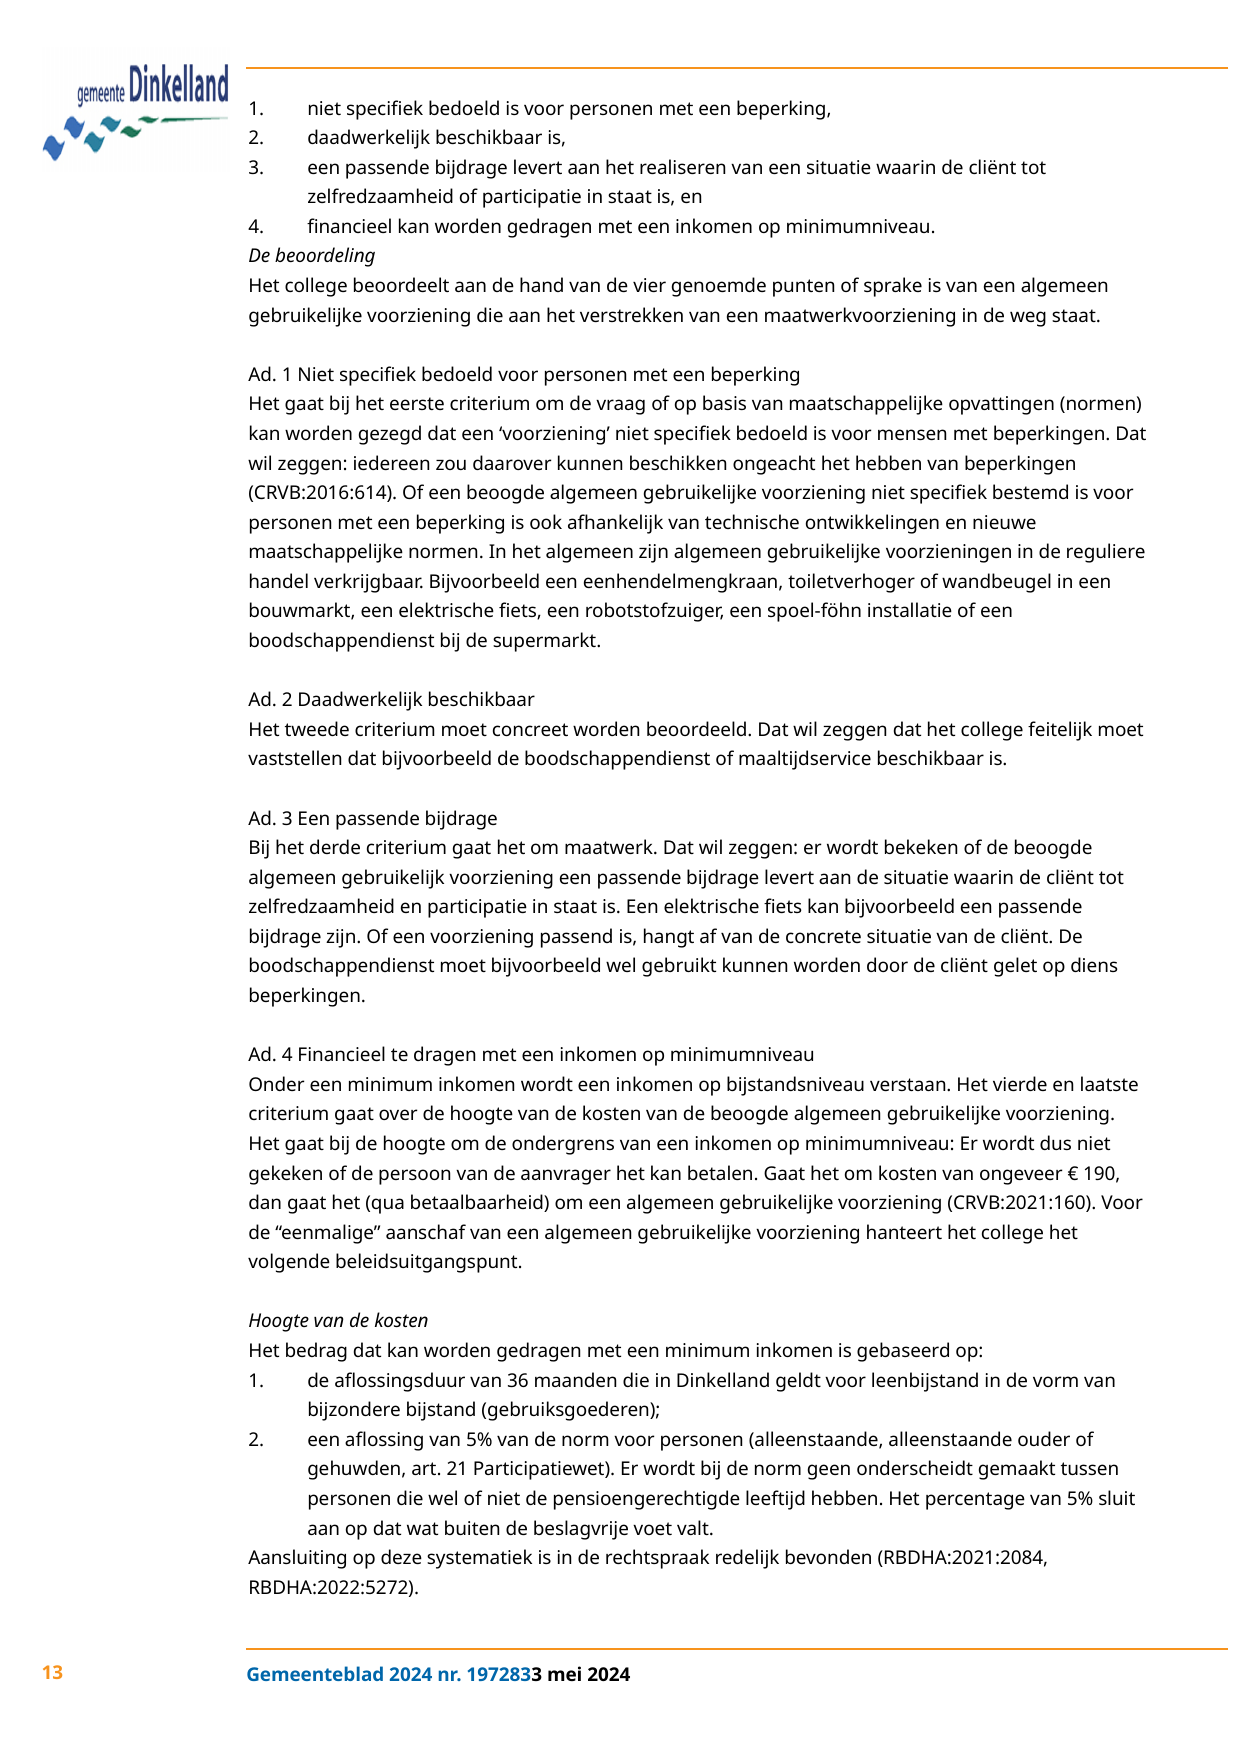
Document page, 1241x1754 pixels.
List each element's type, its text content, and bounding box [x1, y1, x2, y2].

text Onder een minimum inkomen wordt een inkomen op bijstandsniveau verstaan. Het vierde en laatste criterium gaat over de hoogte van de kosten van de beoogde algemeen gebruikelijke voorziening. Het gaat bij de hoogte om de ondergrens van een inkomen op minimumniveau: Er wordt dus niet gekeken of de persoon van de aanvrager het kan betalen. Gaat het om kosten van ongeveer € 190, dan gaat het (qua betaalbaarheid) om een algemeen gebruikelijke voorziening (CRVB:2021:160). Voor de “eenmalige” aanschaf van een algemeen gebruikelijke voorziening hanteert het college het volgende beleidsuitgangspunt. [248, 1071, 1152, 1274]
text Het gaat bij het eerste criterium om de vraag of op basis van maatschappelijke opvattingen (normen) kan worden gezegd dat een ‘voorziening’ niet specifiek bedoeld is voor mensen met beperkingen. Dat wil zeggen: iedereen zou daarover kunnen beschikken ongeacht het hebben van beperkingen (CRVB:2016:614). Of een beoogde algemeen gebruikelijke voorziening niet specifiek bestemd is voor personen met een beperking is ook afhankelijk van technische ontwikkelingen en nieuwe maatschappelijke normen. In het algemeen zijn algemeen gebruikelijke voorzieningen in de reguliere handel verkrijgbaar. Bijvoorbeeld een eenhendelmengkraan, toiletverhoger of wandbeugel in een bouwmarkt, een elektrische fiets, een robotstofzuiger, een spoel-föhn installatie of een boodschappendienst bij de supermarkt. [248, 391, 1152, 653]
text Ad. 4 Financieel te dragen met een inkomen op minimumniveau [248, 1041, 1152, 1067]
list de aflossingsduur van 36 maanden die in Dinkelland geldt voor leenbijstand in de vorm van bijzondere bijstand (gebruiksgoederen); [248, 1367, 1152, 1422]
picture [41, 47, 231, 172]
text Ad. 1 Niet specifiek bedoeld voor personen met een beperking [248, 361, 1152, 387]
text De beoordeling [248, 243, 1152, 268]
text Ad. 3 Een passende bijdrage [248, 805, 1152, 831]
text Het tweede criterium moet concreet worden beoordeeld. Dat wil zeggen dat het college feitelijk moet vaststellen dat bijvoorbeeld de boodschappendienst of maaltijdservice beschikbaar is. [248, 716, 1152, 771]
text Bij het derde criterium gaat het om maatwerk. Dat wil zeggen: er wordt bekeken of de beoogde algemeen gebruikelijk voorziening een passende bijdrage levert aan de situatie waarin de cliënt tot zelfredzaamheid en participatie in staat is. Een elektrische fiets kan bijvoorbeeld een passende bijdrage zijn. Of een voorziening passend is, hangt af van de concrete situatie van de cliënt. De boodschappendienst moet bijvoorbeeld wel gebruikt kunnen worden door de cliënt gelet op diens beperkingen. [248, 834, 1152, 1008]
text Aansluiting op deze systematiek is in de rechtspraak redelijk bevonden (RBDHA:2021:2084, RBDHA:2022:5272). [248, 1544, 1152, 1600]
text Hoogte van de kosten [248, 1308, 1152, 1333]
list een passende bijdrage levert aan het realiseren van een situatie waarin de cliënt tot zelfredzaamheid of participatie in staat is, en [248, 154, 1152, 209]
list financieel kan worden gedragen met een inkomen op minimumniveau. [248, 213, 1152, 239]
list niet specifiek bedoeld is voor personen met een beperking, [248, 95, 1152, 121]
text Het bedrag dat kan worden gedragen met een minimum inkomen is gebaseerd op: [248, 1337, 1152, 1363]
list een aflossing van 5% van de norm voor personen (alleenstaande, alleenstaande ouder of gehuwden, art. 21 Participatiewet). Er wordt bij de norm geen onderscheidt gemaakt tussen personen die wel of niet de pensioengerechtigde leeftijd hebben. Het percentage van 5% sluit aan op dat wat buiten de beslagvrije voet valt. [248, 1426, 1152, 1541]
text Ad. 2 Daadwerkelijk beschikbaar [248, 686, 1152, 712]
list daadwerkelijk beschikbaar is, [248, 124, 1152, 150]
text Het college beoordeelt aan de hand van de vier genoemde punten of sprake is van een algemeen gebruikelijke voorziening die aan het verstrekken van een maatwerkvoorziening in de weg staat. [248, 272, 1152, 328]
